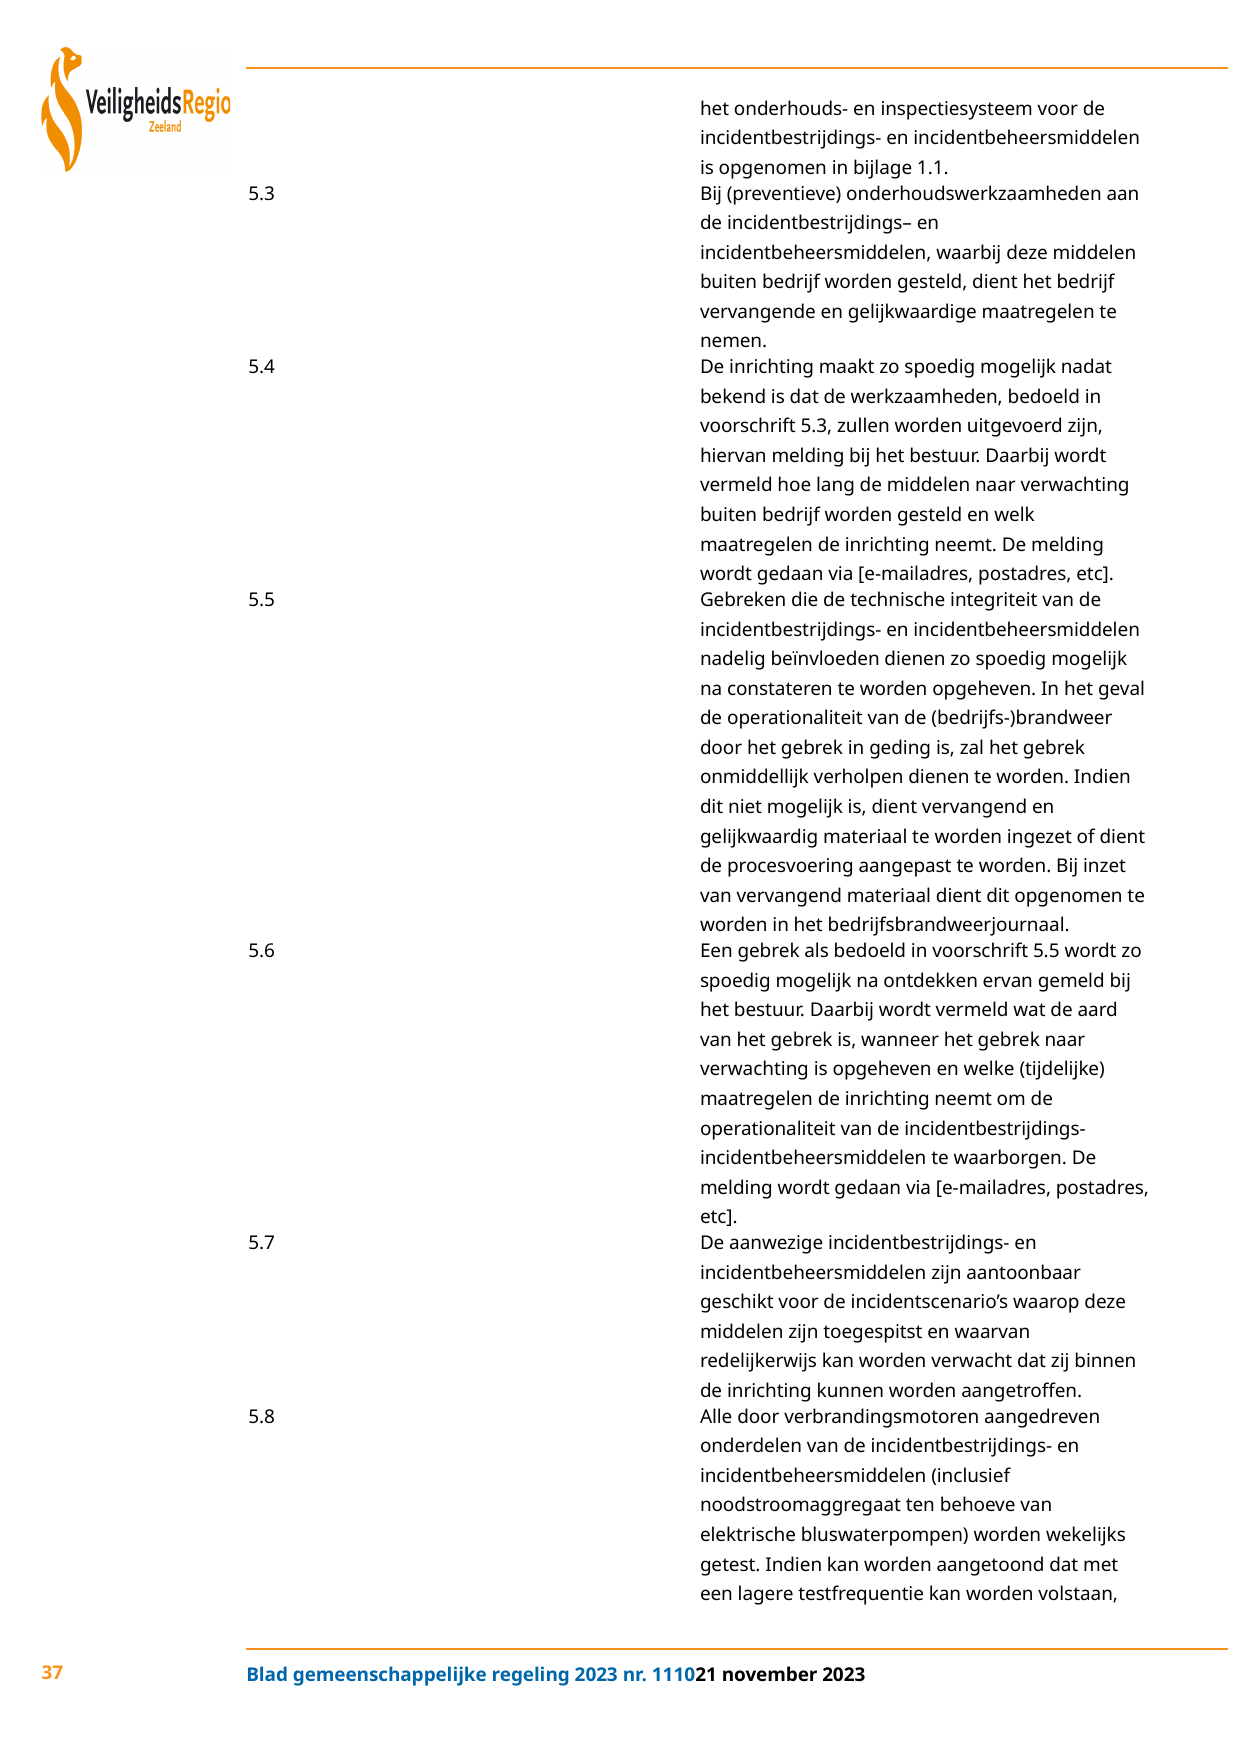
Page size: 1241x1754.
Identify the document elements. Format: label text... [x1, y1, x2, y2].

table_cell 5.7 [248, 1229, 700, 1403]
table_cell De aanwezige incidentbestrijdings- en incidentbeheersmiddelen zijn aantoonbaar geschikt voor de incidentscenario’s waarop deze middelen zijn toegespitst en waarvan redelijkerwijs kan worden verwacht dat zij binnen de inrichting kunnen worden aangetroffen. [700, 1229, 1152, 1403]
table_cell 5.3 [248, 180, 700, 353]
table_cell 5.4 [248, 353, 700, 586]
table_cell Een gebrek als bedoeld in voorschrift 5.5 wordt zo spoedig mogelijk na ontdekken ervan gemeld bij het bestuur. Daarbij wordt vermeld wat de aard van het gebrek is, wanneer het gebrek naar verwachting is opgeheven en welke (tijdelijke) maatregelen de inrichting neemt om de operationaliteit van de incidentbestrijdings- incidentbeheersmiddelen te waarborgen. De melding wordt gedaan via [e-mailadres, postadres, etc]. [700, 937, 1152, 1229]
table_cell Gebreken die de technische integriteit van de incidentbestrijdings- en incidentbeheersmiddelen nadelig beïnvloeden dienen zo spoedig mogelijk na constateren te worden opgeheven. In het geval de operationaliteit van de (bedrijfs-)brandweer door het gebrek in geding is, zal het gebrek onmiddellijk verholpen dienen te worden. Indien dit niet mogelijk is, dient vervangend en gelijkwaardig materiaal te worden ingezet of dient de procesvoering aangepast te worden. Bij inzet van vervangend materiaal dient dit opgenomen te worden in het bedrijfsbrandweerjournaal. [700, 586, 1152, 937]
table_cell 5.6 [248, 937, 700, 1229]
table_cell [248, 95, 700, 180]
table_cell Bij (preventieve) onderhoudswerkzaamheden aan de incidentbestrijdings– en incidentbeheersmiddelen, waarbij deze middelen buiten bedrijf worden gesteld, dient het bedrijf vervangende en gelijkwaardige maatregelen te nemen. [700, 180, 1152, 353]
picture [41, 47, 231, 172]
table_cell 5.8 [248, 1403, 700, 1606]
table_cell De inrichting maakt zo spoedig mogelijk nadat bekend is dat de werkzaamheden, bedoeld in voorschrift 5.3, zullen worden uitgevoerd zijn, hiervan melding bij het bestuur. Daarbij wordt vermeld hoe lang de middelen naar verwachting buiten bedrijf worden gesteld en welk maatregelen de inrichting neemt. De melding wordt gedaan via [e-mailadres, postadres, etc]. [700, 353, 1152, 586]
table_cell het onderhouds- en inspectiesysteem voor de incidentbestrijdings- en incidentbeheersmiddelen is opgenomen in bijlage 1.1. [700, 95, 1152, 180]
table_cell Alle door verbrandingsmotoren aangedreven onderdelen van de incidentbestrijdings- en incidentbeheersmiddelen (inclusief noodstroomaggregaat ten behoeve van elektrische bluswaterpompen) worden wekelijks getest. Indien kan worden aangetoond dat met een lagere testfrequentie kan worden volstaan, [700, 1403, 1152, 1606]
table_cell 5.5 [248, 586, 700, 937]
